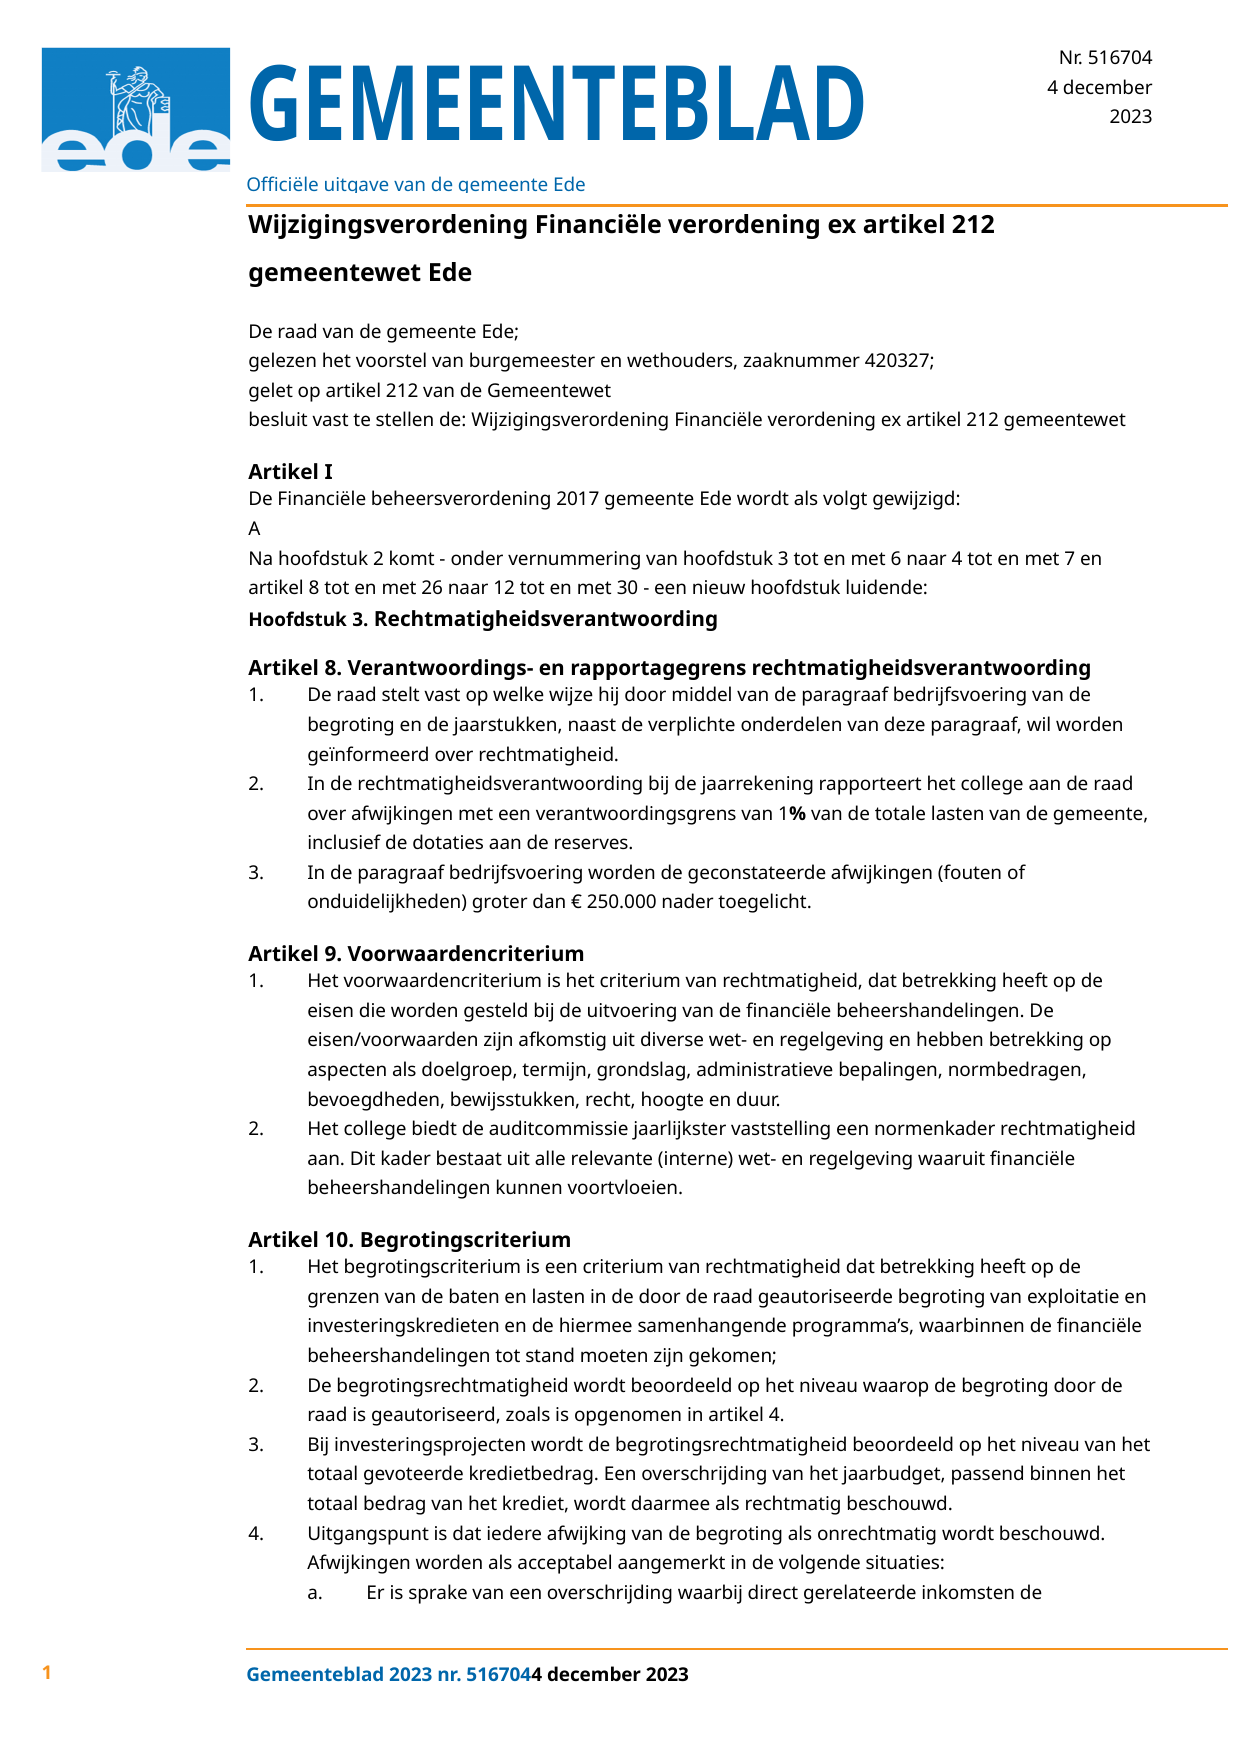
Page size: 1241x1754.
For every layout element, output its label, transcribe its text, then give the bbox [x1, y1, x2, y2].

list Bij investeringsprojecten wordt de begrotingsrechtmatigheid beoordeeld op het niveau van het totaal gevoteerde kredietbedrag. Een overschrijding van het jaarbudget, passend binnen het totaal bedrag van het krediet, wordt daarmee als rechtmatig beschouwd. [248, 1431, 1152, 1516]
text De Financiële beheersverordening 2017 gemeente Ede wordt als volgt gewijzigd: [248, 486, 1152, 511]
list In de rechtmatigheidsverantwoording bij de jaarrekening rapporteert het college aan de raad over afwijkingen met een verantwoordingsgrens van 1% van de totale lasten van de gemeente, inclusief de dotaties aan de reserves. [248, 770, 1152, 855]
list De begrotingsrechtmatigheid wordt beoordeeld op het niveau waarop de begroting door de raad is geautoriseerd, zoals is opgenomen in artikel 4. [248, 1372, 1152, 1427]
list In de paragraaf bedrijfsvoering worden de geconstateerde afwijkingen (fouten of onduidelijkheden) groter dan € 250.000 nader toegelicht. [248, 859, 1152, 914]
list Uitgangspunt is dat iedere afwijking van de begroting als onrechtmatig wordt beschouwd. Afwijkingen worden als acceptabel aangemerkt in de volgende situaties: [248, 1520, 1152, 1575]
text A [248, 515, 1152, 541]
text Artikel 9. Voorwaardencriterium [248, 939, 1152, 967]
text gelezen het voorstel van burgemeester en wethouders, zaaknummer 420327; [248, 347, 1152, 373]
list Het college biedt de auditcommissie jaarlijkster vaststelling een normenkader rechtmatigheid aan. Dit kader bestaat uit alle relevante (interne) wet- en regelgeving waaruit financiële beheershandelingen kunnen voortvloeien. [248, 1115, 1152, 1200]
picture [41, 47, 231, 172]
text gelet op artikel 212 van de Gemeentewet [248, 377, 1152, 403]
list Het voorwaardencriterium is het criterium van rechtmatigheid, dat betrekking heeft op de eisen die worden gesteld bij de uitvoering van de financiële beheershandelingen. De eisen/voorwaarden zijn afkomstig uit diverse wet- en regelgeving en hebben betrekking op aspecten als doelgroep, termijn, grondslag, administratieve bepalingen, normbedragen, bevoegdheden, bewijsstukken, recht, hoogte en duur. [248, 967, 1152, 1112]
text Wijzigingsverordening Financiële verordening ex artikel 212 gemeentewet Ede [248, 207, 1152, 288]
text besluit vast te stellen de: Wijzigingsverordening Financiële verordening ex artikel 212 gemeentewet [248, 407, 1152, 432]
text Artikel 10. Begrotingscriterium [248, 1225, 1152, 1253]
text Artikel 8. Verantwoordings- en rapportagegrens rechtmatigheidsverantwoording [248, 653, 1152, 682]
text Na hoofdstuk 2 komt - onder vernummering van hoofdstuk 3 tot en met 6 naar 4 tot en met 7 en artikel 8 tot en met 26 naar 12 tot en met 30 - een nieuw hoofdstuk luidende: [248, 545, 1152, 600]
text Hoofdstuk 3. Rechtmatigheidsverantwoording [248, 604, 1152, 632]
list Er is sprake van een overschrijding waarbij direct gerelateerde inkomsten de [307, 1579, 1152, 1604]
list De raad stelt vast op welke wijze hij door middel van de paragraaf bedrijfsvoering van de begroting en de jaarstukken, naast de verplichte onderdelen van deze paragraaf, wil worden geïnformeerd over rechtmatigheid. [248, 682, 1152, 766]
text De raad van de gemeente Ede; [248, 318, 1152, 344]
text Artikel I [248, 457, 1152, 486]
list Het begrotingscriterium is een criterium van rechtmatigheid dat betrekking heeft op de grenzen van de baten en lasten in de door de raad geautoriseerde begroting van exploitatie en investeringskredieten en de hiermee samenhangende programma’s, waarbinnen de financiële beheershandelingen tot stand moeten zijn gekomen; [248, 1253, 1152, 1368]
